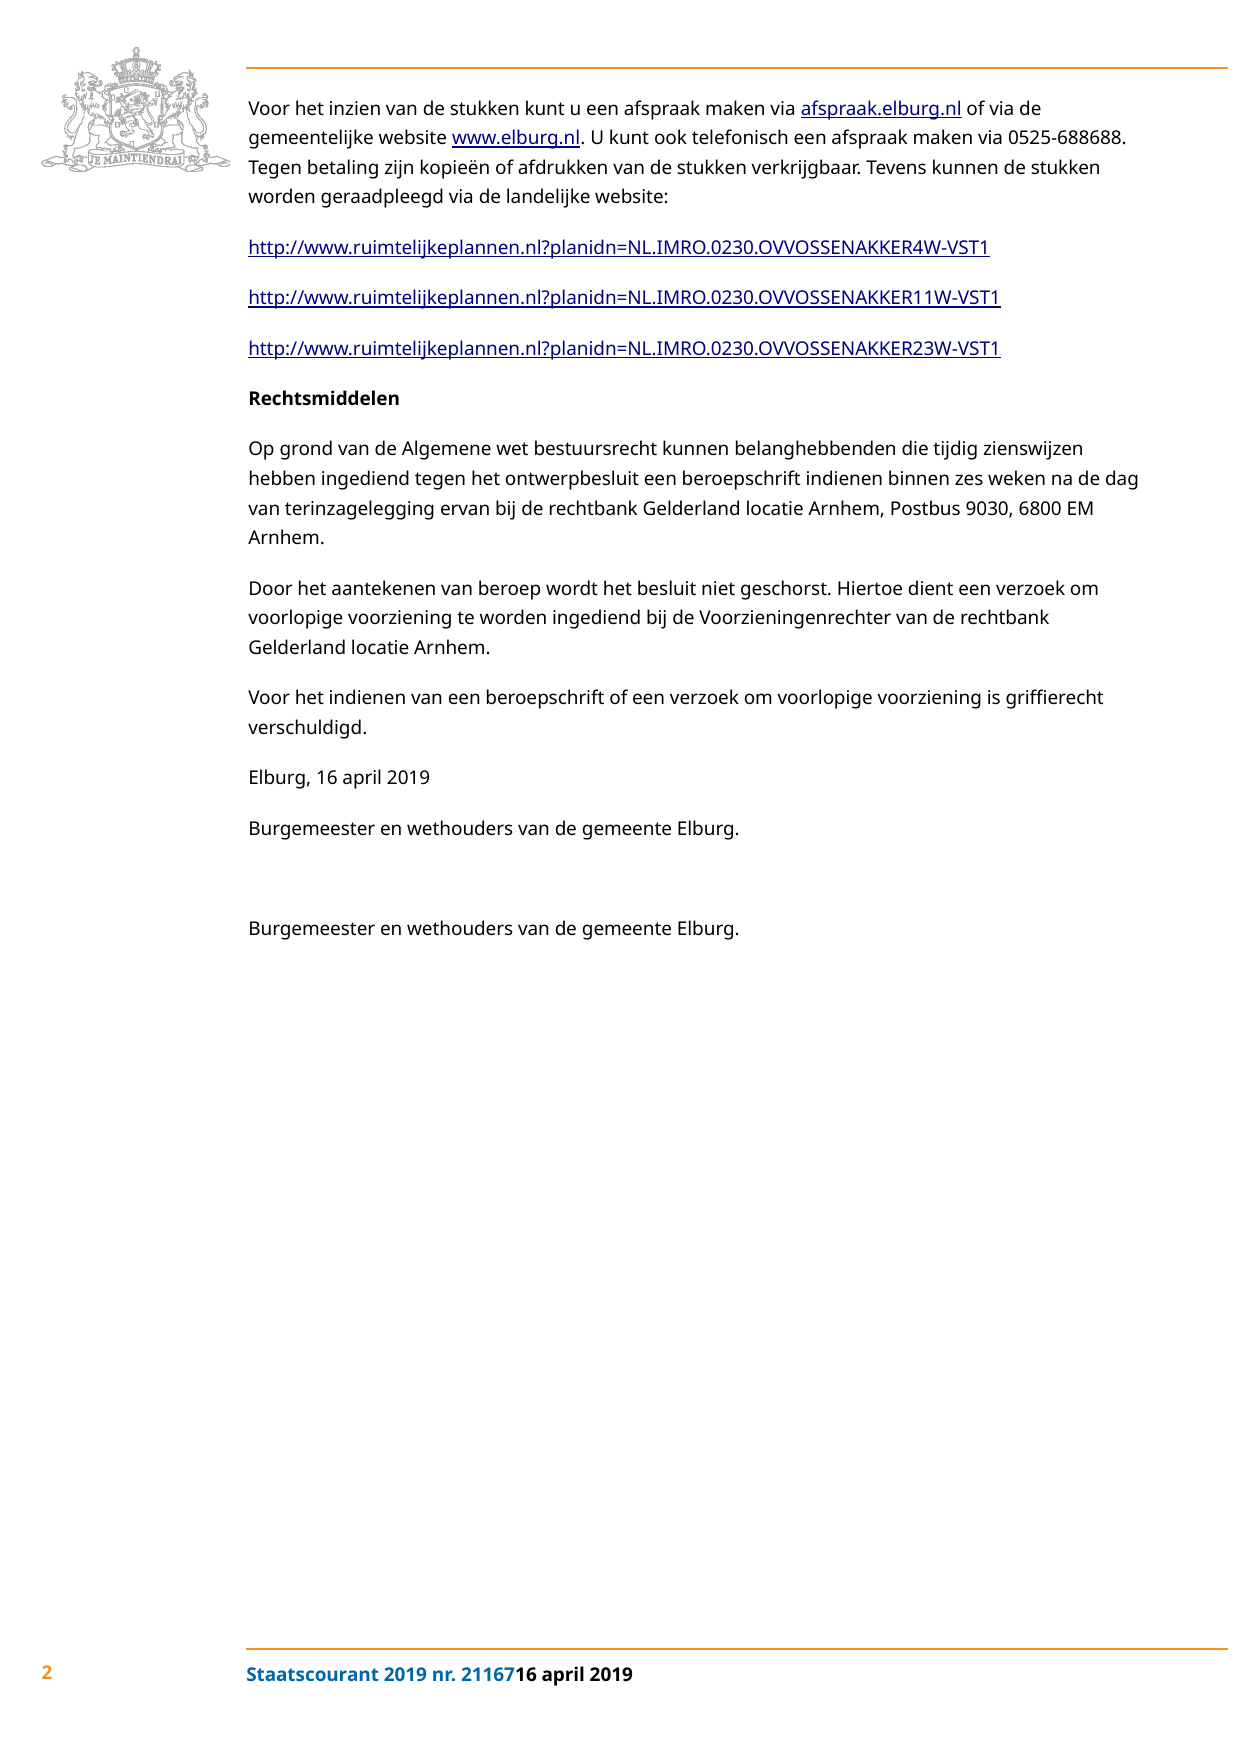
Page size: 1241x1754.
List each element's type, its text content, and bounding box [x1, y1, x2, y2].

text Voor het inzien van de stukken kunt u een afspraak maken via afspraak.elburg.nl of via de gemeentelijke website www.elburg.nl. U kunt ook telefonisch een afspraak maken via 0525-688688. Tegen betaling zijn kopieën of afdrukken van de stukken verkrijgbaar. Tevens kunnen de stukken worden geraadpleegd via de landelijke website: [248, 95, 1152, 209]
text Voor het indienen van een beroepschrift of een verzoek om voorlopige voorziening is griffierecht verschuldigd. [248, 684, 1152, 740]
text Rechtsmiddelen [248, 385, 1152, 411]
text Elburg, 16 april 2019 [248, 764, 1152, 790]
picture [41, 47, 231, 172]
text http://www.ruimtelijkeplannen.nl?planidn=NL.IMRO.0230.OVVOSSENAKKER4W-VST1 [248, 234, 1152, 260]
text Op grond van de Algemene wet bestuursrecht kunnen belanghebbenden die tijdig zienswijzen hebben ingediend tegen het ontwerpbesluit een beroepschrift indienen binnen zes weken na de dag van terinzagelegging ervan bij de rechtbank Gelderland locatie Arnhem, Postbus 9030, 6800 EM Arnhem. [248, 436, 1152, 550]
text Door het aantekenen van beroep wordt het besluit niet geschorst. Hiertoe dient een verzoek om voorlopige voorziening te worden ingediend bij de Voorzieningenrechter van de rechtbank Gelderland locatie Arnhem. [248, 575, 1152, 660]
text http://www.ruimtelijkeplannen.nl?planidn=NL.IMRO.0230.OVVOSSENAKKER11W-VST1 [248, 284, 1152, 310]
text Burgemeester en wethouders van de gemeente Elburg. [248, 916, 1152, 941]
text Burgemeester en wethouders van de gemeente Elburg. [248, 815, 1152, 841]
text http://www.ruimtelijkeplannen.nl?planidn=NL.IMRO.0230.OVVOSSENAKKER23W-VST1 [248, 335, 1152, 361]
